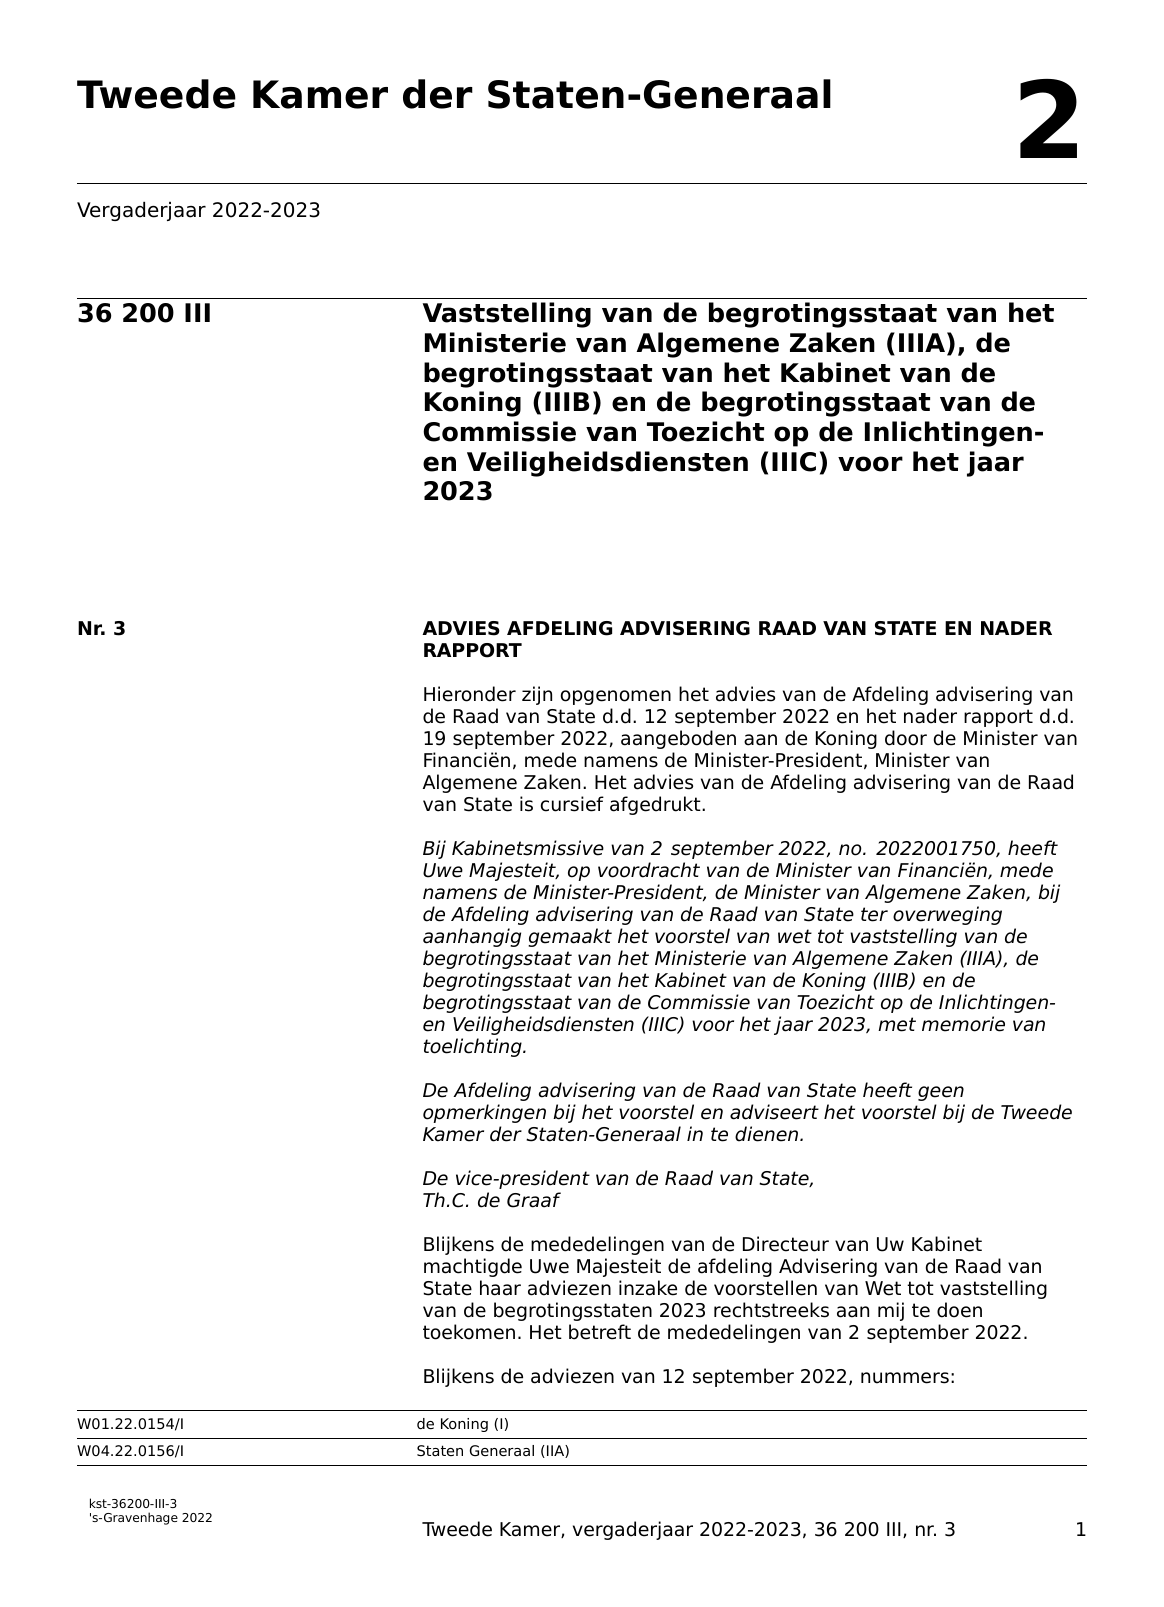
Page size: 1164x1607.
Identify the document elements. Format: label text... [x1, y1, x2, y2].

text Blijkens de mededelingen van de Directeur van Uw Kabinet machtigde Uwe Majesteit de afdeling Advisering van de Raad van State haar adviezen inzake de voorstellen van Wet tot vaststelling van de begrotingsstaten 2023 rechtstreeks aan mij te doen toekomen. Het betreft de mededelingen van 2 september 2022. [422, 1234, 1087, 1344]
text Hieronder zijn opgenomen het advies van de Afdeling advisering van de Raad van State d.d. 12 september 2022 en het nader rapport d.d. 19 september 2022, aangeboden aan de Koning door de Minister van Financiën, mede namens de Minister-President, Minister van Algemene Zaken. Het advies van de Afdeling advisering van de Raad van State is cursief afgedrukt. [422, 684, 1087, 816]
table_cell W04.22.0156/I [77, 1439, 410, 1465]
table_cell Vergaderjaar 2022-2023 [77, 184, 1087, 298]
text Th.C. de Graaf [422, 1190, 1087, 1212]
subtitle 36 200 III Vaststelling van de begrotingsstaat van het Ministerie van Algemene Zaken (IIIA), de begrotingsstaat van het Kabinet van de Koning (IIIB) en de begrotingsstaat van de Commissie van Toezicht op de Inlichtingen- en Veiligheidsdiensten (IIIC) voor het jaar 2023 [77, 299, 1087, 507]
table_header de Koning (I) [410, 1411, 1087, 1438]
table_header Tweede Kamer der Staten-Generaal [77, 59, 886, 183]
table_cell Staten Generaal (IIA) [410, 1439, 1087, 1465]
subtitle Nr. 3 ADVIES AFDELING ADVISERING RAAD VAN STATE EN NADER RAPPORT [77, 618, 1087, 662]
text De vice-president van de Raad van State, [422, 1168, 1087, 1190]
table_header W01.22.0154/I [77, 1411, 410, 1438]
text kst-36200-III-3 [88, 1497, 323, 1511]
table_header 2 [886, 59, 1087, 183]
text Blijkens de adviezen van 12 september 2022, nummers: [422, 1366, 1087, 1388]
text De Afdeling advisering van de Raad van State heeft geen opmerkingen bij het voorstel en adviseert het voorstel bij de Tweede Kamer der Staten-Generaal in te dienen. [422, 1080, 1087, 1146]
text Bij Kabinetsmissive van 2 september 2022, no. 2022001750, heeft Uwe Majesteit, op voordracht van de Minister van Financiën, mede namens de Minister-President, de Minister van Algemene Zaken, bij de Afdeling advisering van de Raad van State ter overweging aanhangig gemaakt het voorstel van wet tot vaststelling van de begrotingsstaat van het Ministerie van Algemene Zaken (IIIA), de begrotingsstaat van het Kabinet van de Koning (IIIB) en de begrotingsstaat van de Commissie van Toezicht op de Inlichtingen- en Veiligheidsdiensten (IIIC) voor het jaar 2023, met memorie van toelichting. [422, 838, 1087, 1058]
text 's-Gravenhage 2022 [88, 1511, 323, 1525]
